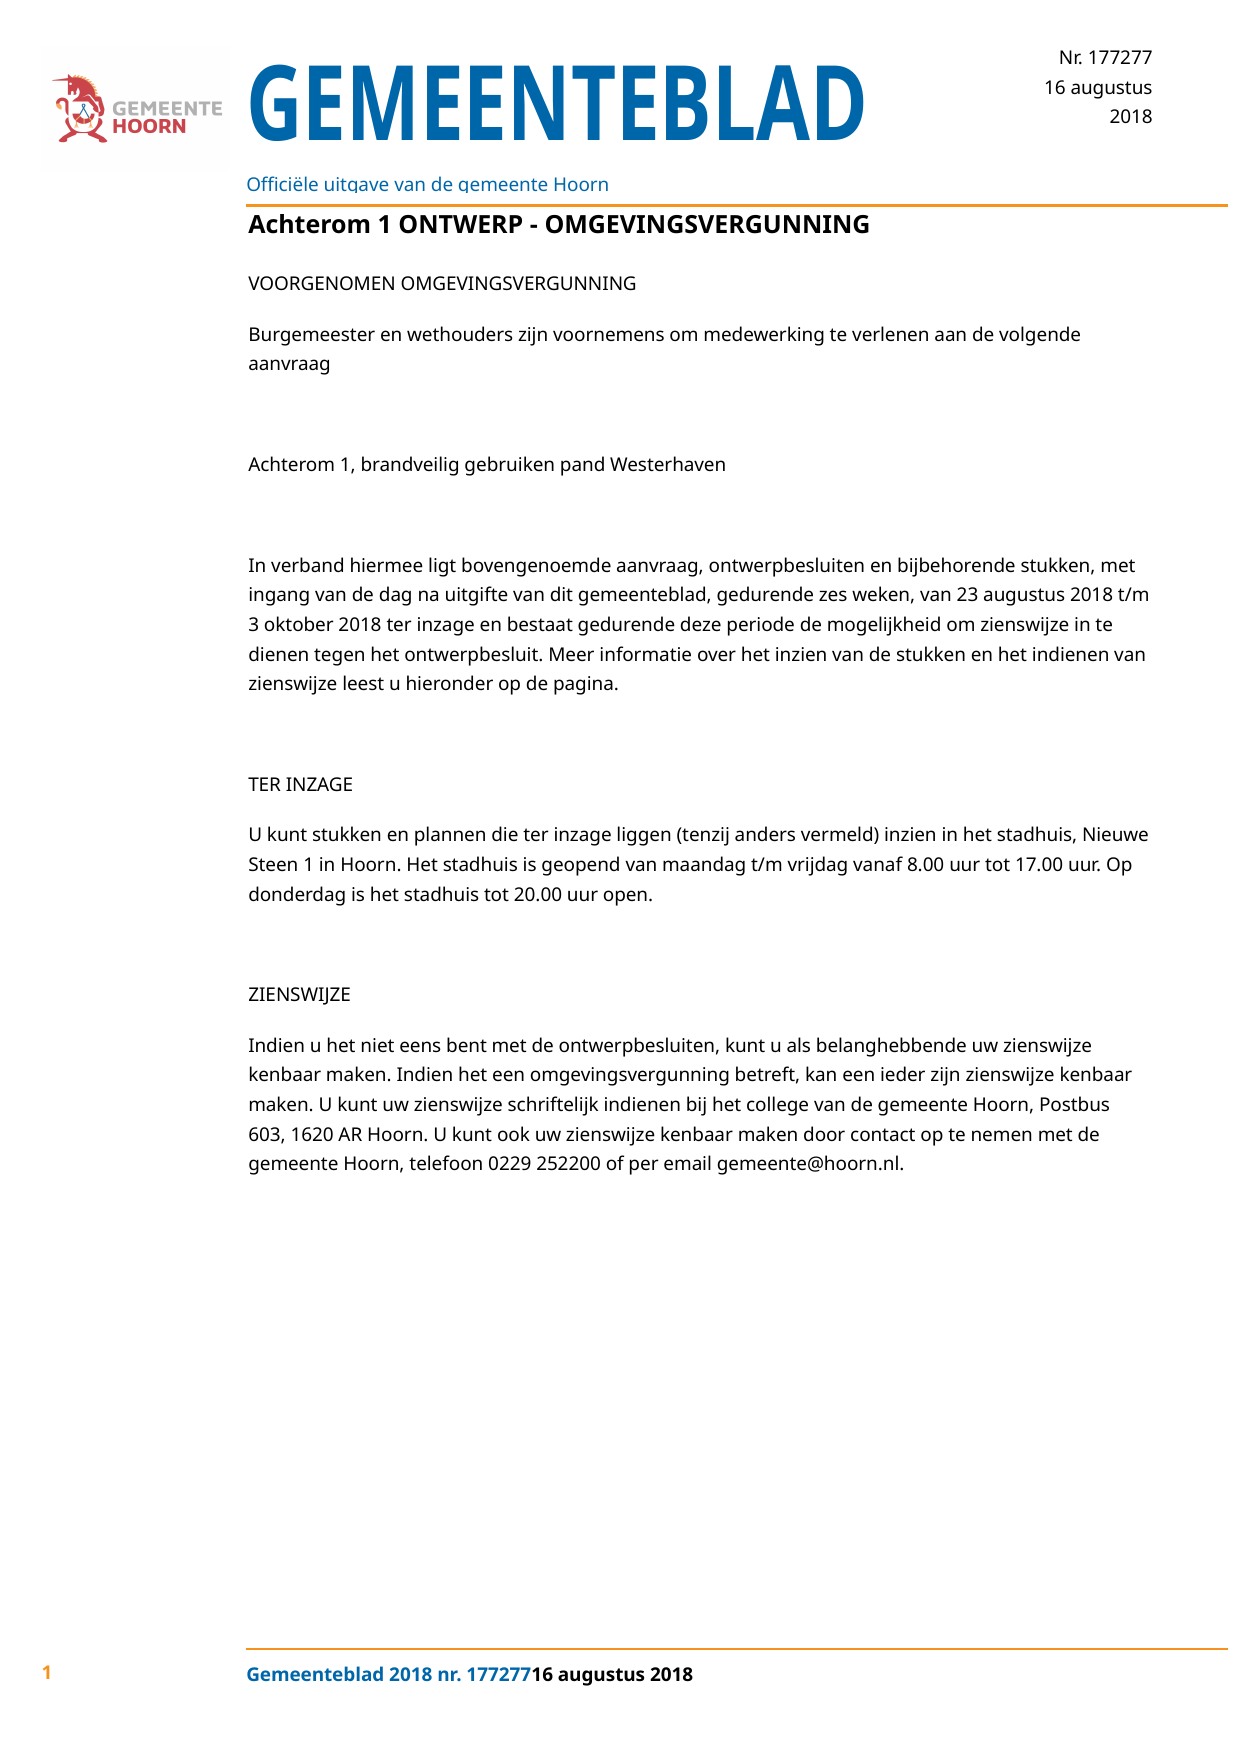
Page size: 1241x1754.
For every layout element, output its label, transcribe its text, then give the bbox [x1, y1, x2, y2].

text TER INZAGE [248, 771, 1152, 797]
text U kunt stukken en plannen die ter inzage liggen (tenzij anders vermeld) inzien in het stadhuis, Nieuwe Steen 1 in Hoorn. Het stadhuis is geopend van maandag t/m vrijdag vanaf 8.00 uur tot 17.00 uur. Op donderdag is het stadhuis tot 20.00 uur open. [248, 822, 1152, 906]
text VOORGENOMEN OMGEVINGSVERGUNNING [248, 270, 1152, 296]
text In verband hiermee ligt bovengenoemde aanvraag, ontwerpbesluiten en bijbehorende stukken, met ingang van de dag na uitgifte van dit gemeenteblad, gedurende zes weken, van 23 augustus 2018 t/m 3 oktober 2018 ter inzage en bestaat gedurende deze periode de mogelijkheid om zienswijze in te dienen tegen het ontwerpbesluit. Meer informatie over het inzien van de stukken en het indienen van zienswijze leest u hieronder op de pagina. [248, 552, 1152, 696]
text Achterom 1 ONTWERP - OMGEVINGSVERGUNNING [248, 207, 1152, 241]
text Burgemeester en wethouders zijn voornemens om medewerking te verlenen aan de volgende aanvraag [248, 321, 1152, 376]
text ZIENSWIJZE [248, 982, 1152, 1007]
picture [41, 47, 231, 172]
text Achterom 1, brandveilig gebruiken pand Westerhaven [248, 451, 1152, 477]
text Indien u het niet eens bent met de ontwerpbesluiten, kunt u als belanghebbende uw zienswijze kenbaar maken. Indien het een omgevingsvergunning betreft, kan een ieder zijn zienswijze kenbaar maken. U kunt uw zienswijze schriftelijk indienen bij het college van de gemeente Hoorn, Postbus 603, 1620 AR Hoorn. U kunt ook uw zienswijze kenbaar maken door contact op te nemen met de gemeente Hoorn, telefoon 0229 252200 of per email gemeente@hoorn.nl. [248, 1032, 1152, 1176]
